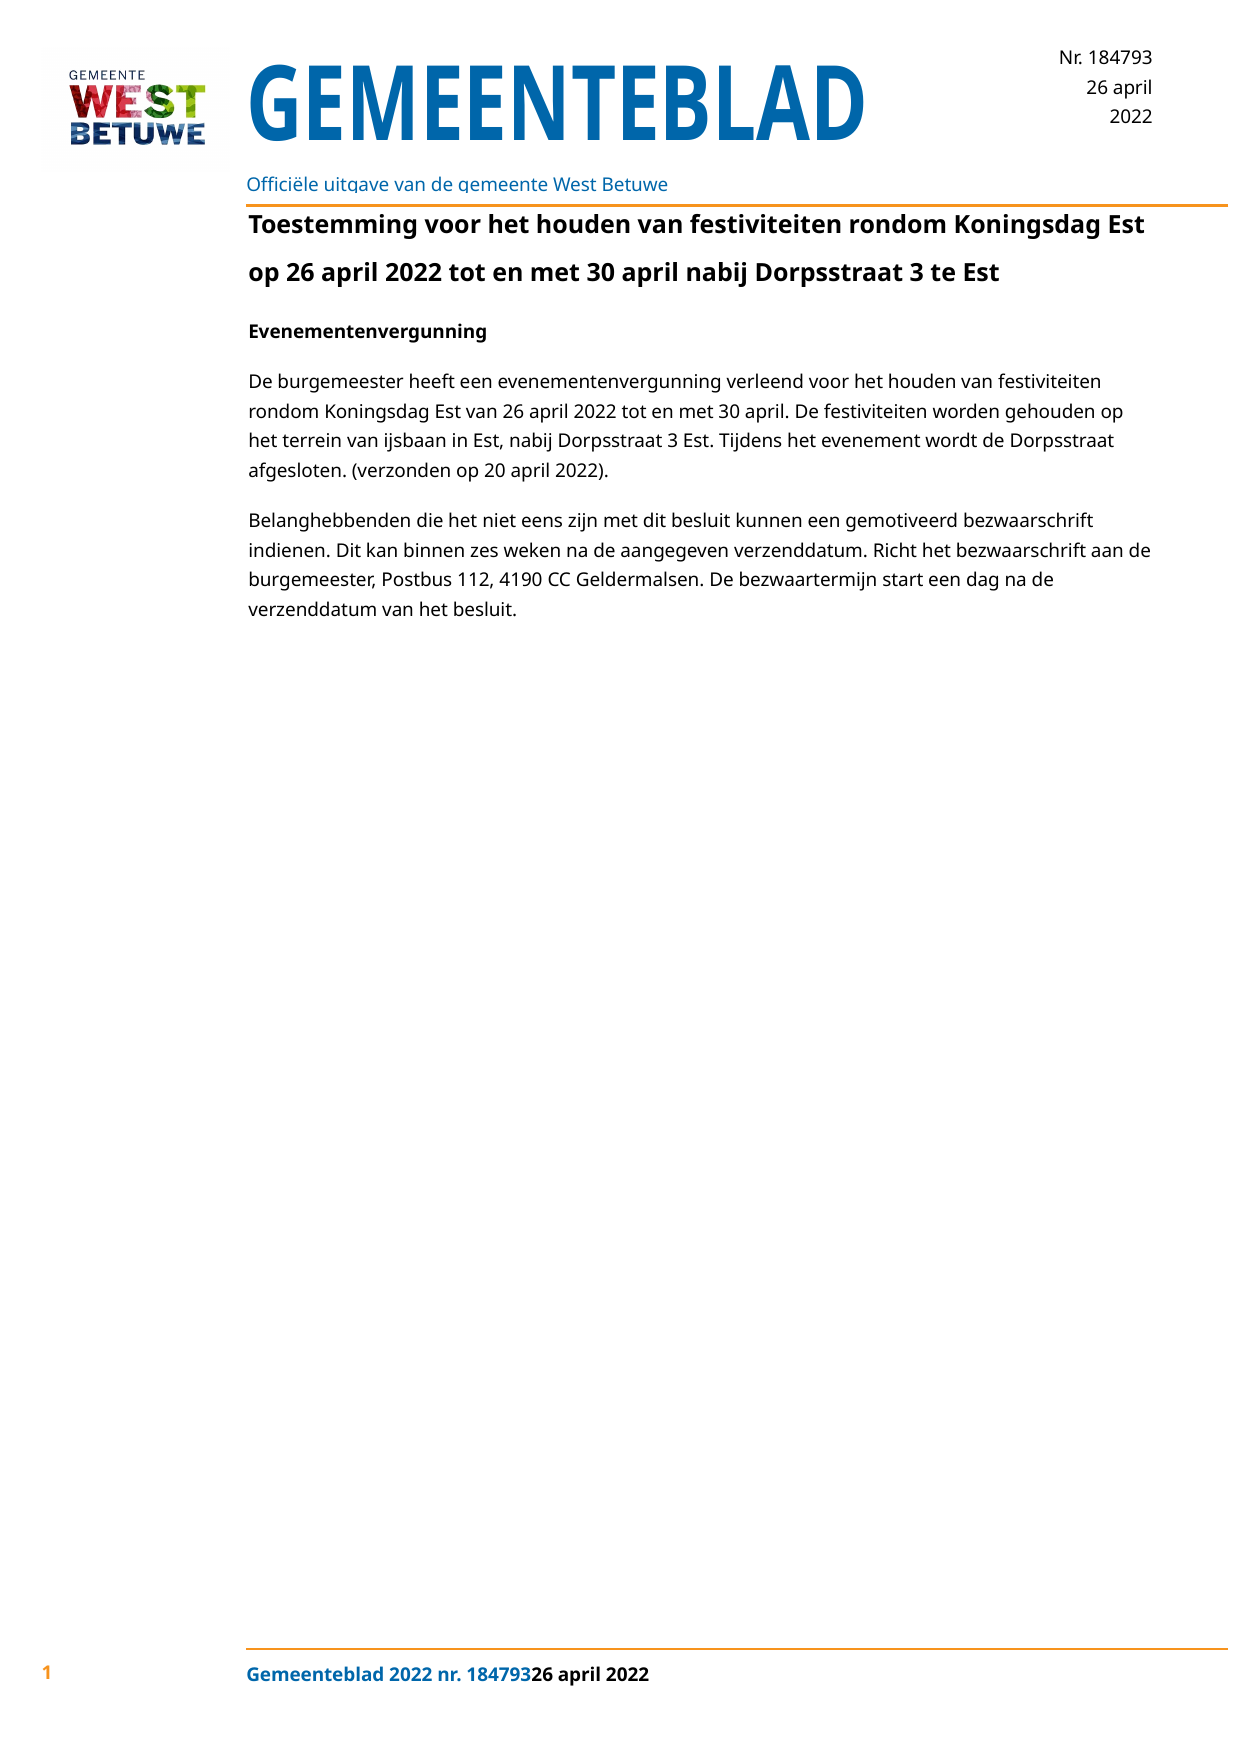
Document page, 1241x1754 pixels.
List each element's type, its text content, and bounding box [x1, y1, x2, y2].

text Belanghebbenden die het niet eens zijn met dit besluit kunnen een gemotiveerd bezwaarschrift indienen. Dit kan binnen zes weken na de aangegeven verzenddatum. Richt het bezwaarschrift aan de burgemeester, Postbus 112, 4190 CC Geldermalsen. De bezwaartermijn start een dag na de verzenddatum van het besluit. [248, 507, 1152, 622]
picture [41, 47, 231, 172]
text Toestemming voor het houden van festiviteiten rondom Koningsdag Est op 26 april 2022 tot en met 30 april nabij Dorpsstraat 3 te Est [248, 207, 1152, 288]
text Evenementenvergunning [248, 318, 1152, 344]
text De burgemeester heeft een evenementenvergunning verleend voor het houden van festiviteiten rondom Koningsdag Est van 26 april 2022 tot en met 30 april. De festiviteiten worden gehouden op het terrein van ijsbaan in Est, nabij Dorpsstraat 3 Est. Tijdens het evenement wordt de Dorpsstraat afgesloten. (verzonden op 20 april 2022). [248, 368, 1152, 483]
